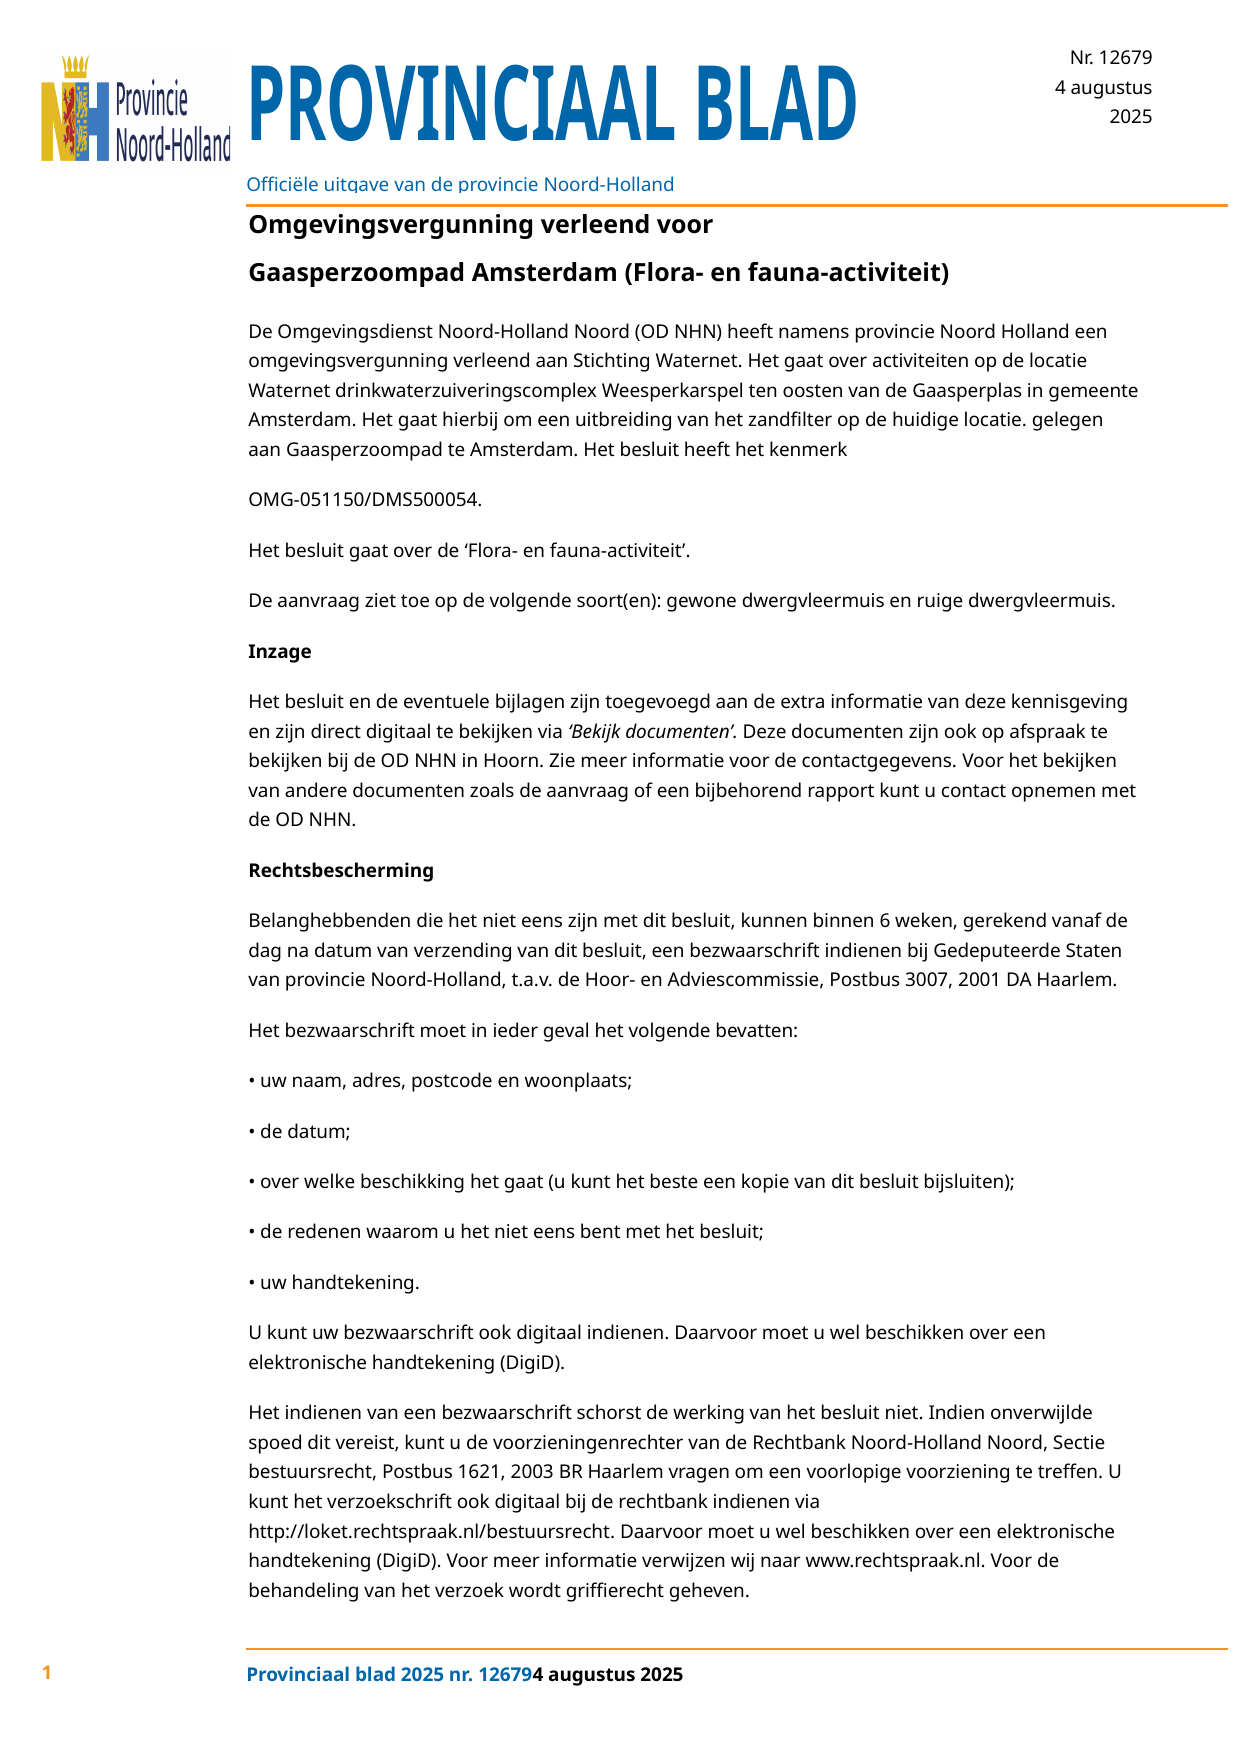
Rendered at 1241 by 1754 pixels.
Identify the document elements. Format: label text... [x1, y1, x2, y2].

picture [41, 47, 231, 172]
text • de redenen waarom u het niet eens bent met het besluit; [248, 1219, 1152, 1244]
text Omgevingsvergunning verleend voor Gaasperzoompad Amsterdam (Flora- en fauna-activiteit) [248, 207, 1152, 288]
text U kunt uw bezwaarschrift ook digitaal indienen. Daarvoor moet u wel beschikken over een elektronische handtekening (DigiD). [248, 1319, 1152, 1375]
text • uw naam, adres, postcode en woonplaats; [248, 1067, 1152, 1093]
text Inzage [248, 638, 1152, 664]
text Het indienen van een bezwaarschrift schorst de werking van het besluit niet. Indien onverwijlde spoed dit vereist, kunt u de voorzieningenrechter van de Rechtbank Noord-Holland Noord, Sectie bestuursrecht, Postbus 1621, 2003 BR Haarlem vragen om een voorlopige voorziening te treffen. U kunt het verzoekschrift ook digitaal bij de rechtbank indienen via http://loket.rechtspraak.nl/bestuursrecht. Daarvoor moet u wel beschikken over een elektronische handtekening (DigiD). Voor meer informatie verwijzen wij naar www.rechtspraak.nl. Voor de behandeling van het verzoek wordt griffierecht geheven. [248, 1399, 1152, 1603]
text • uw handtekening. [248, 1269, 1152, 1295]
text • de datum; [248, 1118, 1152, 1144]
text Rechtsbescherming [248, 857, 1152, 883]
text Het besluit gaat over de ‘Flora- en fauna-activiteit’. [248, 537, 1152, 563]
text Belanghebbenden die het niet eens zijn met dit besluit, kunnen binnen 6 weken, gerekend vanaf de dag na datum van verzending van dit besluit, een bezwaarschrift indienen bij Gedeputeerde Staten van provincie Noord-Holland, t.a.v. de Hoor- en Adviescommissie, Postbus 3007, 2001 DA Haarlem. [248, 907, 1152, 992]
text Het bezwaarschrift moet in ieder geval het volgende bevatten: [248, 1017, 1152, 1043]
text De Omgevingsdienst Noord-Holland Noord (OD NHN) heeft namens provincie Noord Holland een omgevingsvergunning verleend aan Stichting Waternet. Het gaat over activiteiten op de locatie Waternet drinkwaterzuiveringscomplex Weesperkarspel ten oosten van de Gaasperplas in gemeente Amsterdam. Het gaat hierbij om een uitbreiding van het zandfilter op de huidige locatie. gelegen aan Gaasperzoompad te Amsterdam. Het besluit heeft het kenmerk [248, 318, 1152, 462]
text De aanvraag ziet toe op de volgende soort(en): gewone dwergvleermuis en ruige dwergvleermuis. [248, 587, 1152, 613]
text OMG-051150/DMS500054. [248, 487, 1152, 512]
text • over welke beschikking het gaat (u kunt het beste een kopie van dit besluit bijsluiten); [248, 1168, 1152, 1194]
text Het besluit en de eventuele bijlagen zijn toegevoegd aan de extra informatie van deze kennisgeving en zijn direct digitaal te bekijken via ‘Bekijk documenten’. Deze documenten zijn ook op afspraak te bekijken bij de OD NHN in Hoorn. Zie meer informatie voor de contactgegevens. Voor het bekijken van andere documenten zoals de aanvraag of een bijbehorend rapport kunt u contact opnemen met de OD NHN. [248, 688, 1152, 832]
